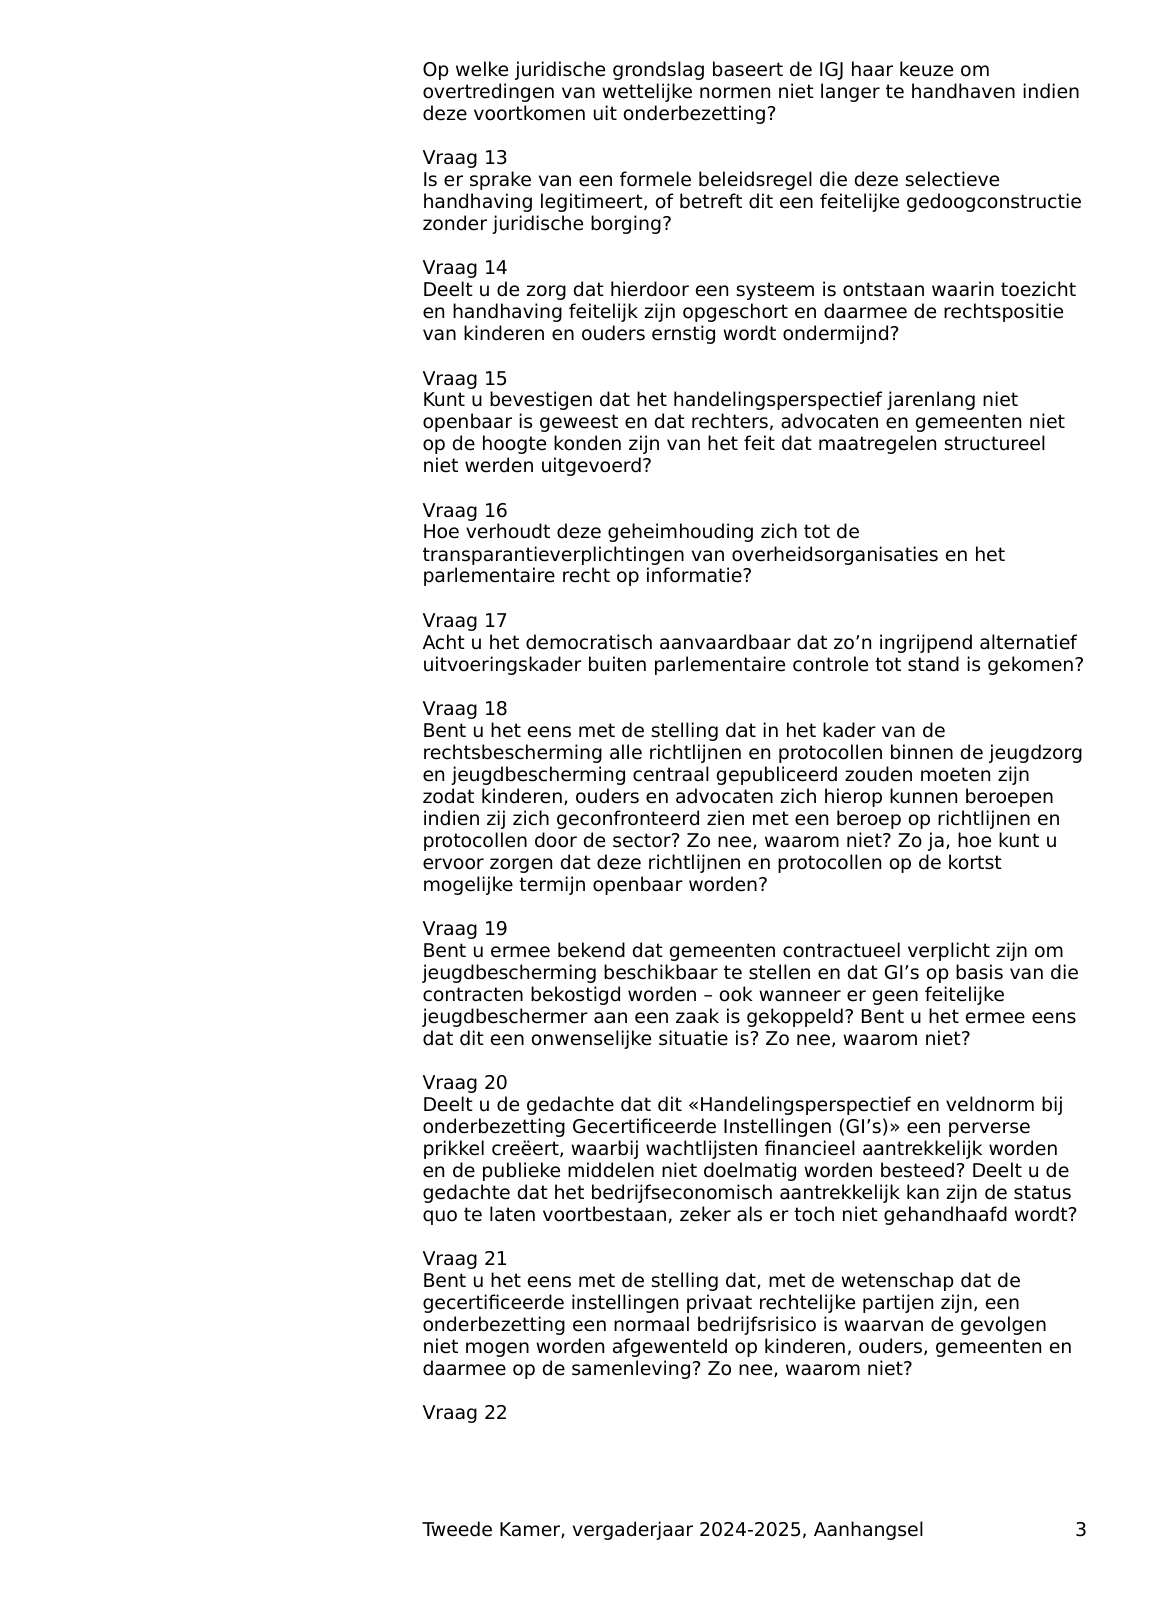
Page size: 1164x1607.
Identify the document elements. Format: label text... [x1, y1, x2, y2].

text Op welke juridische grondslag baseert de IGJ haar keuze om overtredingen van wettelijke normen niet langer te handhaven indien deze voortkomen uit onderbezetting? [422, 59, 1087, 125]
text Deelt u de zorg dat hierdoor een systeem is ontstaan waarin toezicht en handhaving feitelijk zijn opgeschort en daarmee de rechtspositie van kinderen en ouders ernstig wordt ondermijnd? [422, 279, 1087, 345]
text Deelt u de gedachte dat dit «Handelingsperspectief en veldnorm bij onderbezetting Gecertificeerde Instellingen (GI’s)» een perverse prikkel creëert, waarbij wachtlijsten financieel aantrekkelijk worden en de publieke middelen niet doelmatig worden besteed? Deelt u de gedachte dat het bedrijfseconomisch aantrekkelijk kan zijn de status quo te laten voortbestaan, zeker als er toch niet gehandhaafd wordt? [422, 1094, 1087, 1226]
text Vraag 18 [422, 698, 1087, 720]
text Kunt u bevestigen dat het handelingsperspectief jarenlang niet openbaar is geweest en dat rechters, advocaten en gemeenten niet op de hoogte konden zijn van het feit dat maatregelen structureel niet werden uitgevoerd? [422, 389, 1087, 477]
text Vraag 22 [422, 1402, 1087, 1424]
text Is er sprake van een formele beleidsregel die deze selectieve handhaving legitimeert, of betreft dit een feitelijke gedoogconstructie zonder juridische borging? [422, 169, 1087, 235]
text Bent u het eens met de stelling dat in het kader van de rechtsbescherming alle richtlijnen en protocollen binnen de jeugdzorg en jeugdbescherming centraal gepubliceerd zouden moeten zijn zodat kinderen, ouders en advocaten zich hierop kunnen beroepen indien zij zich geconfronteerd zien met een beroep op richtlijnen en protocollen door de sector? Zo nee, waarom niet? Zo ja, hoe kunt u ervoor zorgen dat deze richtlijnen en protocollen op de kortst mogelijke termijn openbaar worden? [422, 720, 1087, 896]
text Vraag 20 [422, 1072, 1087, 1094]
text Vraag 17 [422, 609, 1087, 632]
text Hoe verhoudt deze geheimhouding zich tot de transparantieverplichtingen van overheidsorganisaties en het parlementaire recht op informatie? [422, 521, 1087, 587]
text Vraag 14 [422, 257, 1087, 279]
text Vraag 21 [422, 1248, 1087, 1270]
text Vraag 13 [422, 147, 1087, 169]
text Vraag 16 [422, 499, 1087, 521]
text Bent u het eens met de stelling dat, met de wetenschap dat de gecertificeerde instellingen privaat rechtelijke partijen zijn, een onderbezetting een normaal bedrijfsrisico is waarvan de gevolgen niet mogen worden afgewenteld op kinderen, ouders, gemeenten en daarmee op de samenleving? Zo nee, waarom niet? [422, 1270, 1087, 1380]
text Vraag 15 [422, 367, 1087, 389]
text Acht u het democratisch aanvaardbaar dat zo’n ingrijpend alternatief uitvoeringskader buiten parlementaire controle tot stand is gekomen? [422, 632, 1087, 676]
text Vraag 19 [422, 918, 1087, 940]
text Bent u ermee bekend dat gemeenten contractueel verplicht zijn om jeugdbescherming beschikbaar te stellen en dat GI’s op basis van die contracten bekostigd worden – ook wanneer er geen feitelijke jeugdbeschermer aan een zaak is gekoppeld? Bent u het ermee eens dat dit een onwenselijke situatie is? Zo nee, waarom niet? [422, 940, 1087, 1049]
